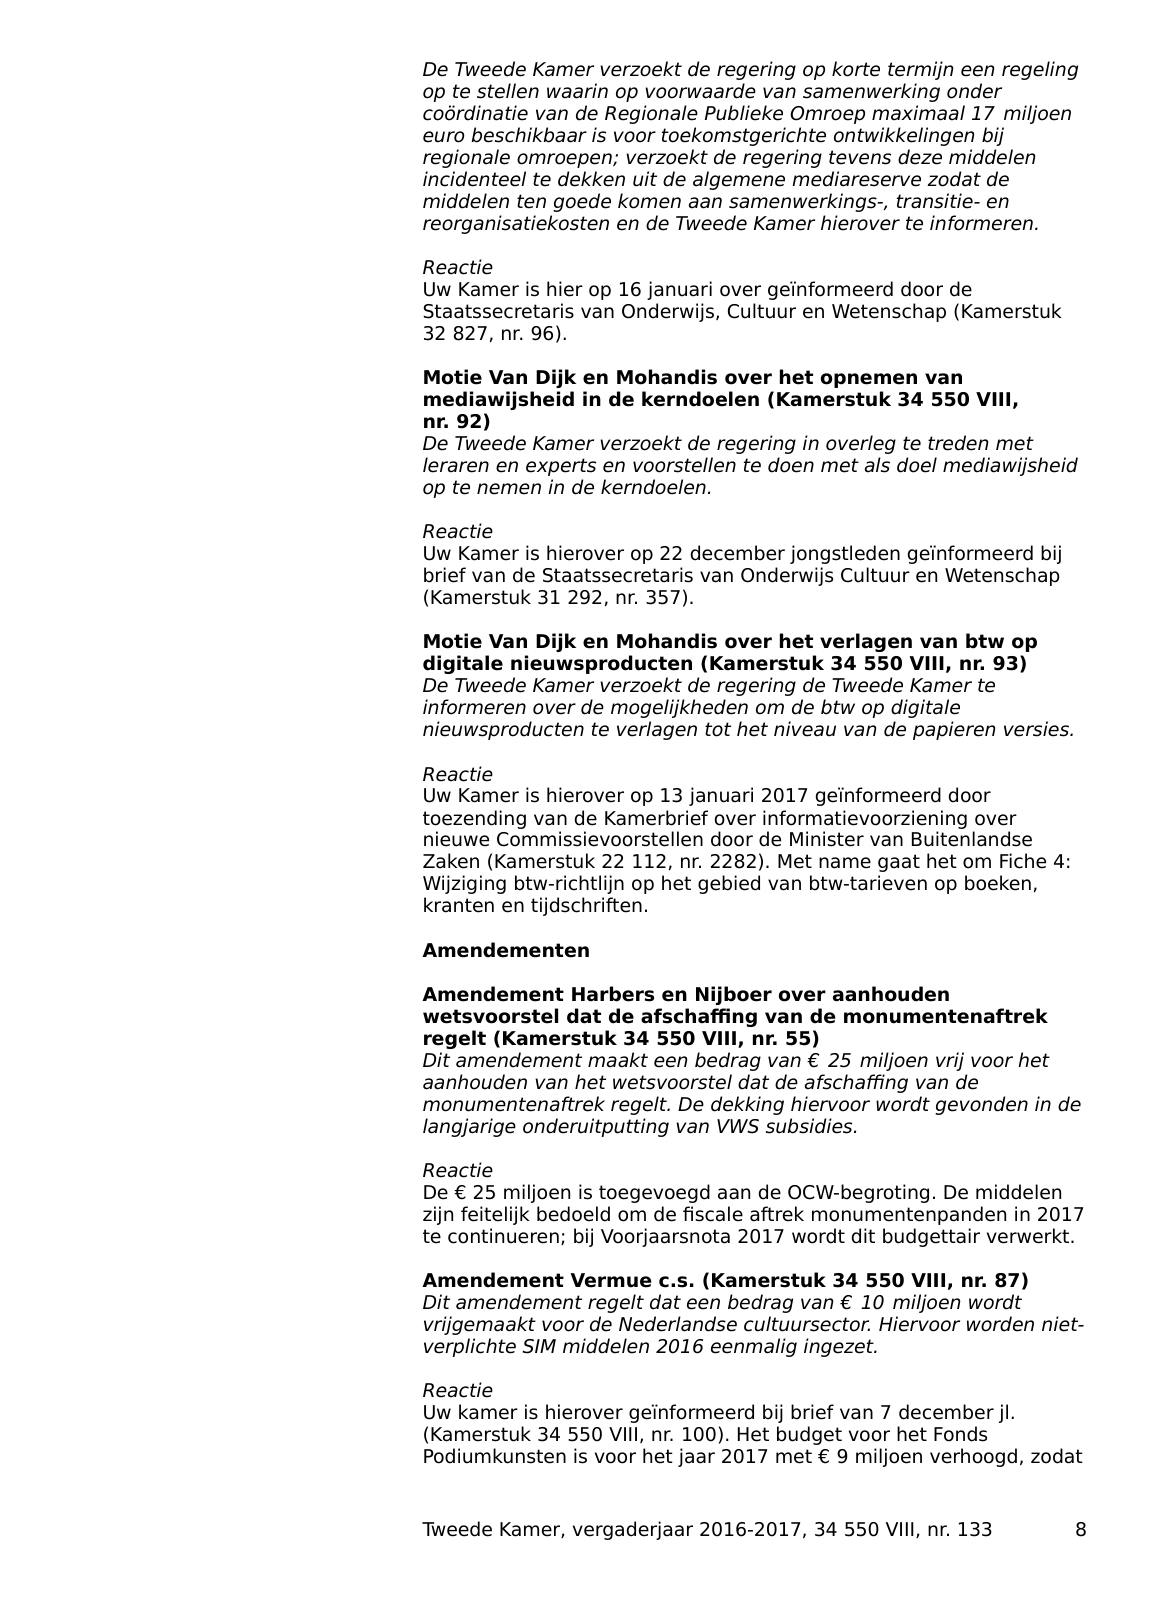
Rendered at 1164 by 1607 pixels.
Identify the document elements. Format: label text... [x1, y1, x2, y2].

text Uw Kamer is hier op 16 januari over geïnformeerd door de Staatssecretaris van Onderwijs, Cultuur en Wetenschap (Kamerstuk 32 827, nr. 96). [422, 279, 1087, 345]
text Uw Kamer is hierover op 22 december jongstleden geïnformeerd bij brief van de Staatssecretaris van Onderwijs Cultuur en Wetenschap (Kamerstuk 31 292, nr. 357). [422, 543, 1087, 609]
text Reactie [422, 1380, 1087, 1402]
text De Tweede Kamer verzoekt de regering in overleg te treden met leraren en experts en voorstellen te doen met als doel mediawijsheid op te nemen in de kerndoelen. [422, 433, 1087, 499]
text De € 25 miljoen is toegevoegd aan de OCW-begroting. De middelen zijn feitelijk bedoeld om de fiscale aftrek monumentenpanden in 2017 te continueren; bij Voorjaarsnota 2017 wordt dit budgettair verwerkt. [422, 1182, 1087, 1248]
text Reactie [422, 1160, 1087, 1182]
text Motie Van Dijk en Mohandis over het opnemen van mediawijsheid in de kerndoelen (Kamerstuk 34 550 VIII, nr. 92) [422, 367, 1087, 433]
subtitle Amendementen [422, 939, 1087, 961]
text Uw Kamer is hierover op 13 januari 2017 geïnformeerd door toezending van de Kamerbrief over informatievoorziening over nieuwe Commissievoorstellen door de Minister van Buitenlandse Zaken (Kamerstuk 22 112, nr. 2282). Met name gaat het om Fiche 4: Wijziging btw-richtlijn op het gebied van btw-tarieven op boeken, kranten en tijdschriften. [422, 785, 1087, 917]
text De Tweede Kamer verzoekt de regering de Tweede Kamer te informeren over de mogelijkheden om de btw op digitale nieuwsproducten te verlagen tot het niveau van de papieren versies. [422, 675, 1087, 741]
text Amendement Harbers en Nijboer over aanhouden wetsvoorstel dat de afschaffing van de monumentenaftrek regelt (Kamerstuk 34 550 VIII, nr. 55) [422, 984, 1087, 1049]
text Reactie [422, 521, 1087, 543]
text Dit amendement regelt dat een bedrag van € 10 miljoen wordt vrijgemaakt voor de Nederlandse cultuursector. Hiervoor worden niet-verplichte SIM middelen 2016 eenmalig ingezet. [422, 1292, 1087, 1358]
text Amendement Vermue c.s. (Kamerstuk 34 550 VIII, nr. 87) [422, 1270, 1087, 1292]
text Uw kamer is hierover geïnformeerd bij brief van 7 december jl. (Kamerstuk 34 550 VIII, nr. 100). Het budget voor het Fonds Podiumkunsten is voor het jaar 2017 met € 9 miljoen verhoogd, zodat [422, 1402, 1087, 1468]
text Reactie [422, 257, 1087, 279]
text Motie Van Dijk en Mohandis over het verlagen van btw op digitale nieuwsproducten (Kamerstuk 34 550 VIII, nr. 93) [422, 631, 1087, 675]
text De Tweede Kamer verzoekt de regering op korte termijn een regeling op te stellen waarin op voorwaarde van samenwerking onder coördinatie van de Regionale Publieke Omroep maximaal 17 miljoen euro beschikbaar is voor toekomstgerichte ontwikkelingen bij regionale omroepen; verzoekt de regering tevens deze middelen incidenteel te dekken uit de algemene mediareserve zodat de middelen ten goede komen aan samenwerkings-, transitie- en reorganisatiekosten en de Tweede Kamer hierover te informeren. [422, 59, 1087, 235]
text Dit amendement maakt een bedrag van € 25 miljoen vrij voor het aanhouden van het wetsvoorstel dat de afschaffing van de monumentenaftrek regelt. De dekking hiervoor wordt gevonden in de langjarige onderuitputting van VWS subsidies. [422, 1049, 1087, 1137]
text Reactie [422, 763, 1087, 785]
